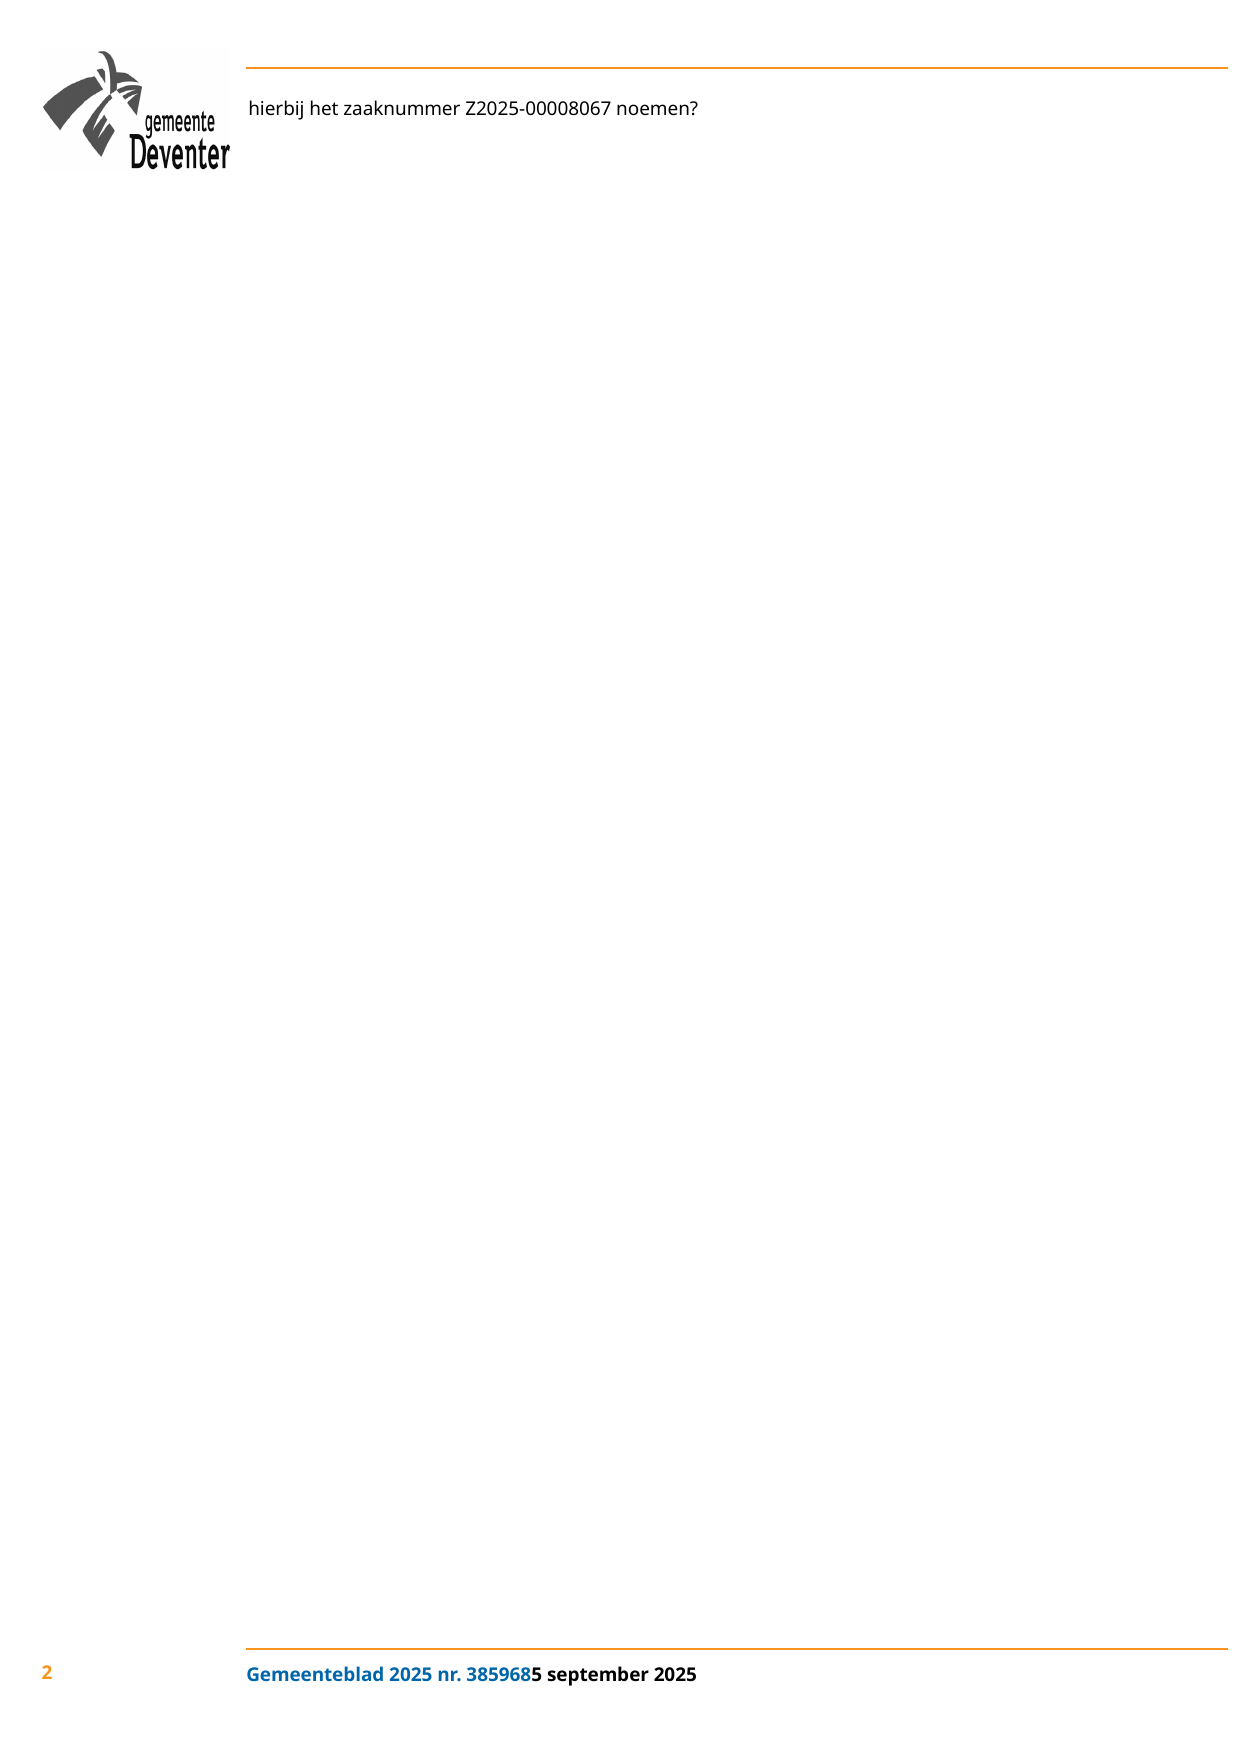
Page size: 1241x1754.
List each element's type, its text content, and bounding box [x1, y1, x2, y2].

picture [41, 47, 231, 172]
text hierbij het zaaknummer Z2025-00008067 noemen? [248, 95, 1152, 121]
